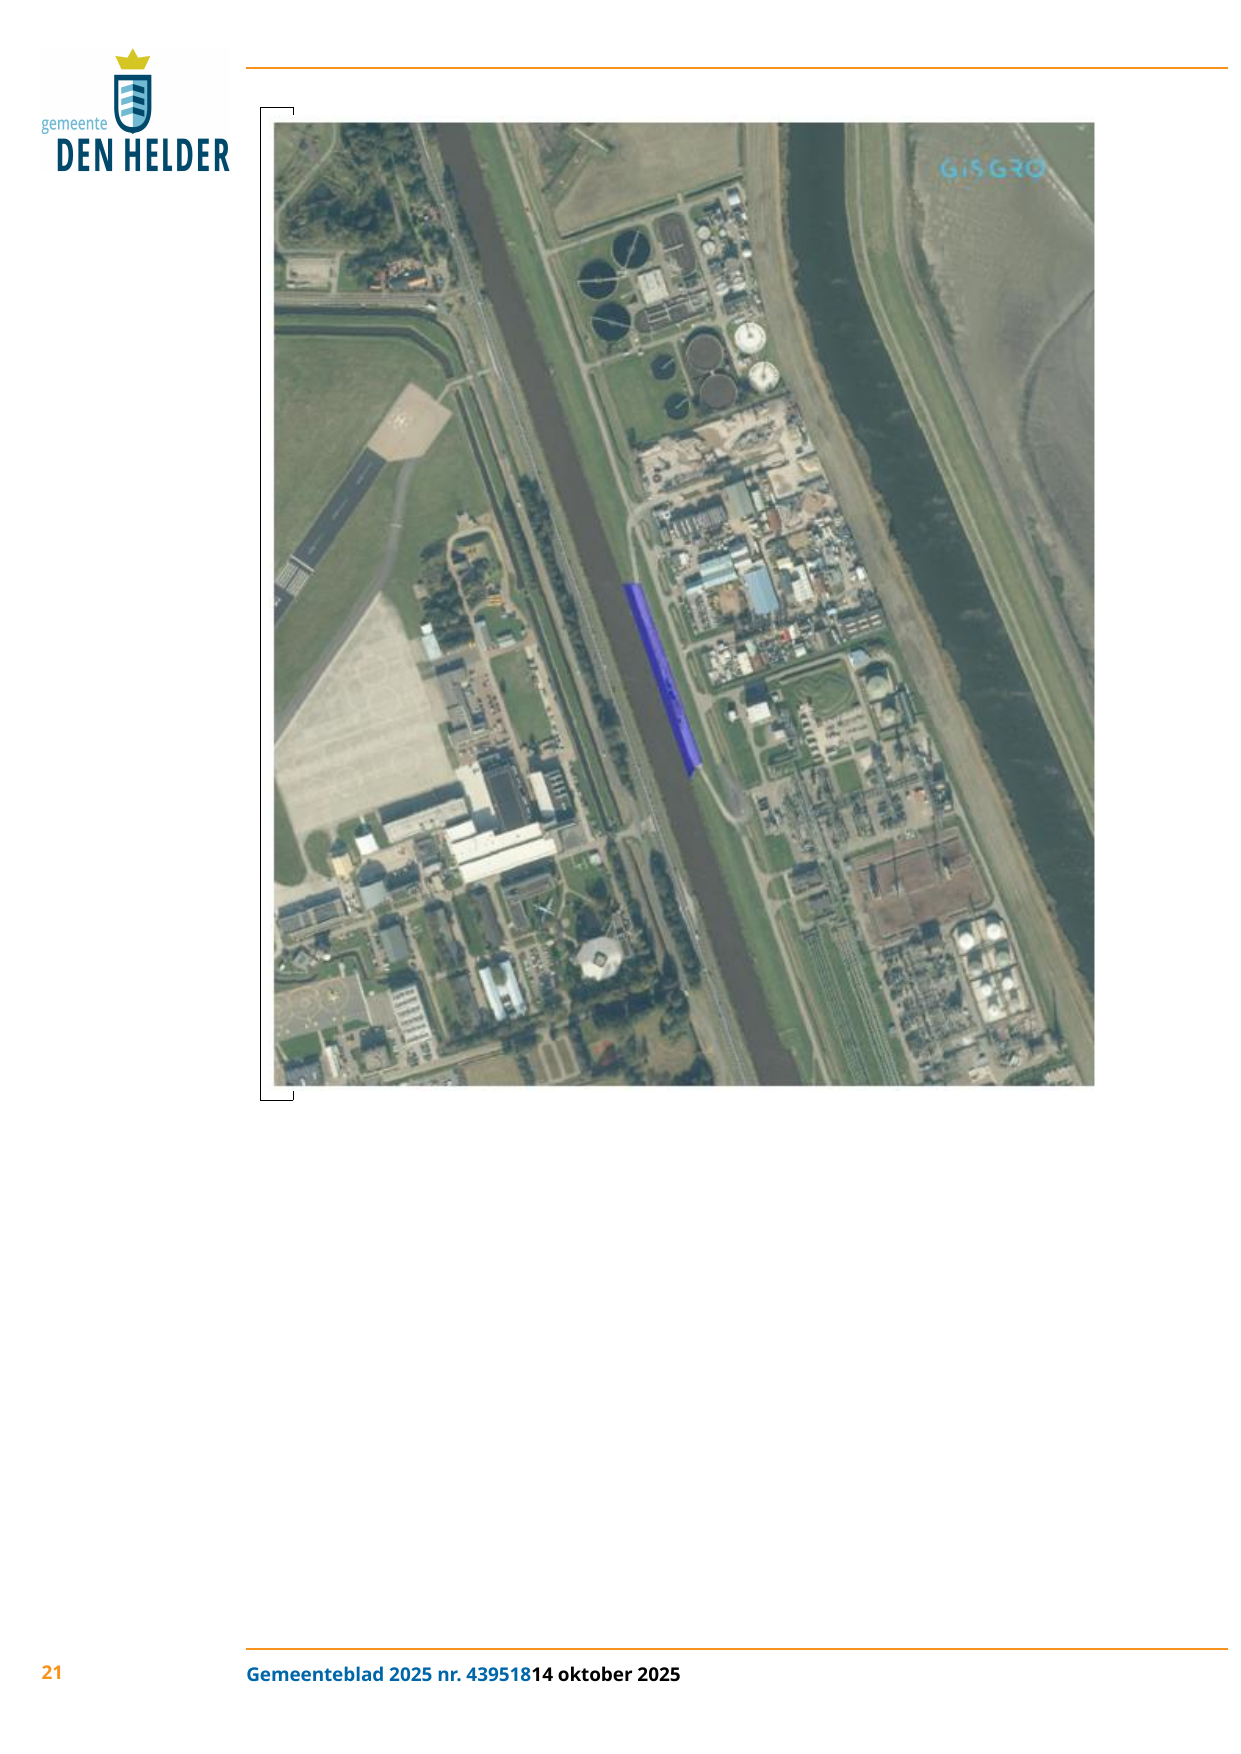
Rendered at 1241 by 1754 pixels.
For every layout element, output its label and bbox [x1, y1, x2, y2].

picture [268, 115, 1101, 1091]
picture [41, 47, 231, 172]
picture [100, 154, 106, 172]
picture [182, 144, 187, 165]
picture [220, 160, 224, 172]
picture [130, 157, 135, 172]
picture [63, 144, 68, 165]
